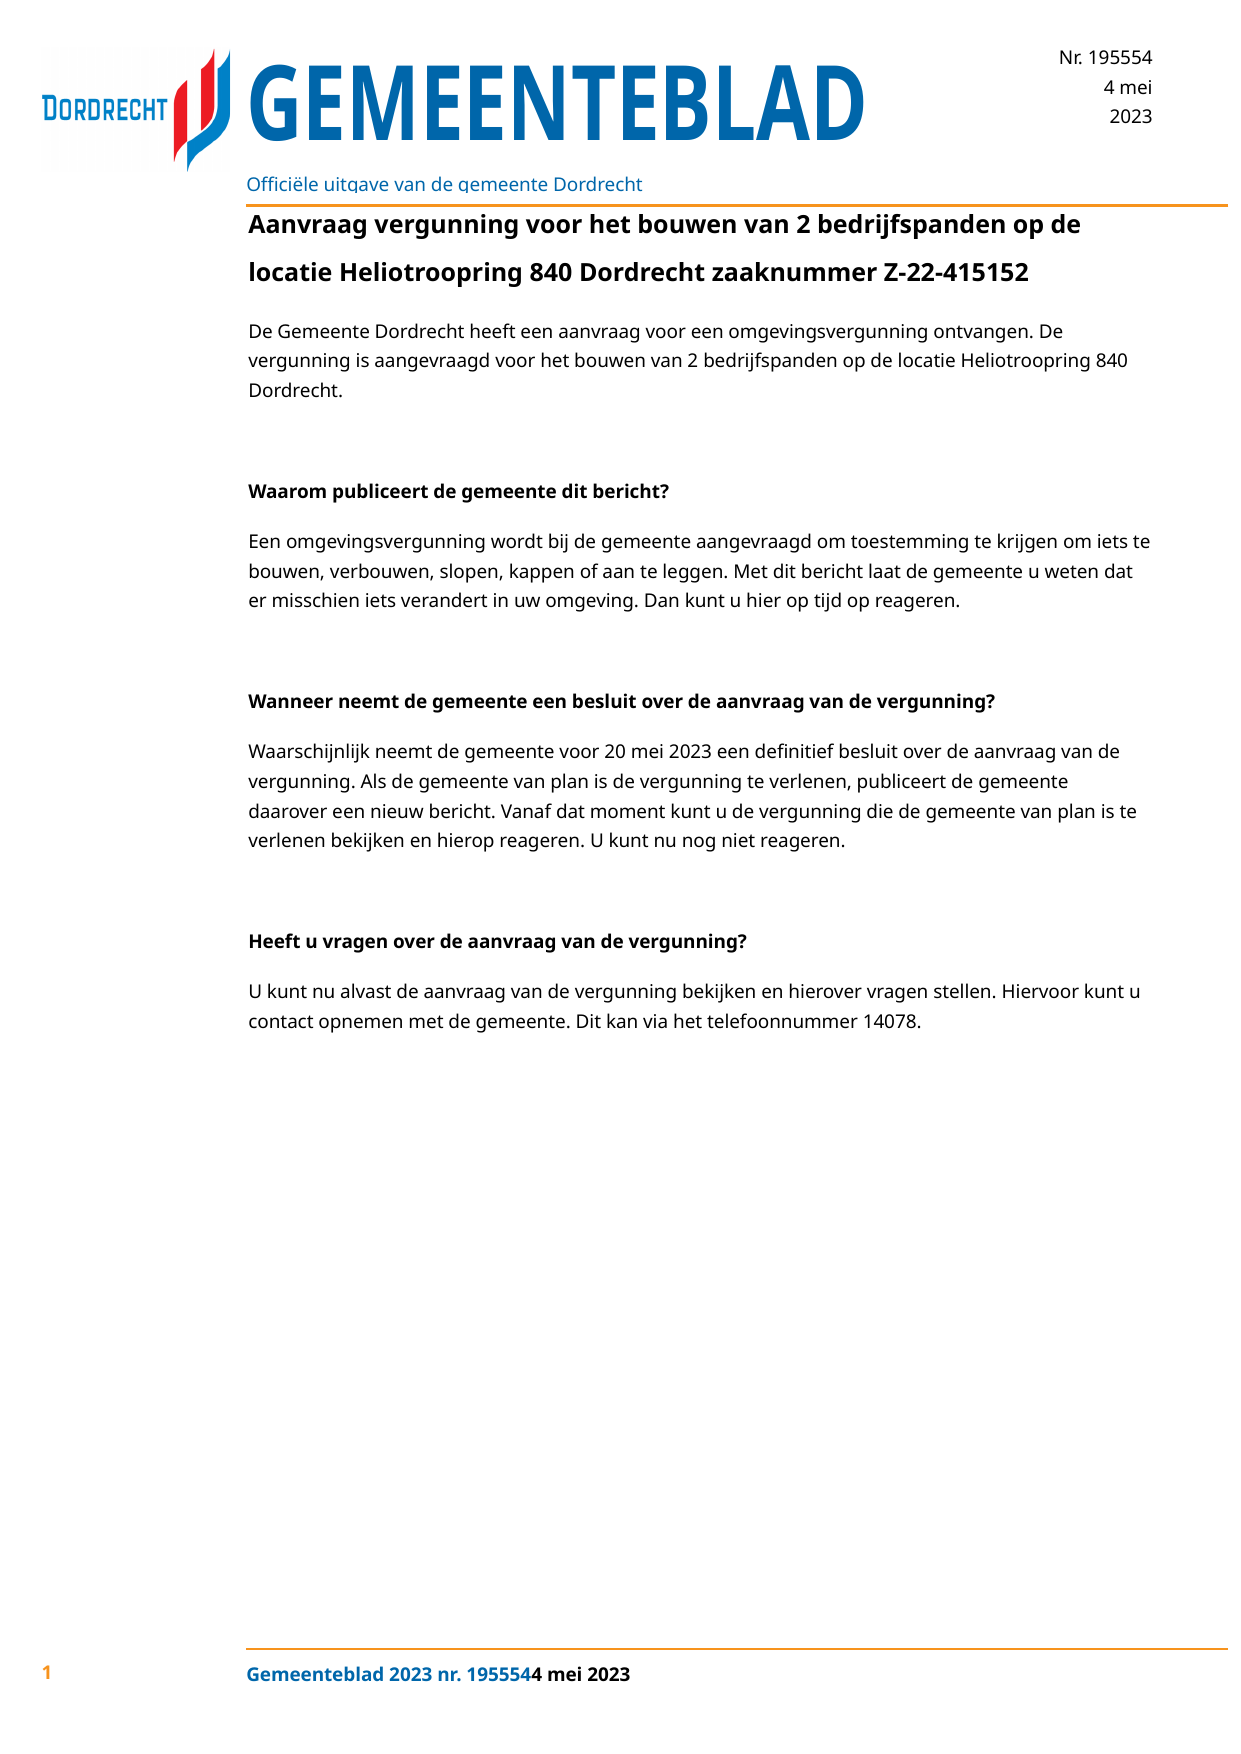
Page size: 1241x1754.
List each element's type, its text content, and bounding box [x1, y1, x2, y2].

text Heeft u vragen over de aanvraag van de vergunning? [248, 928, 1152, 954]
text Waarom publiceert de gemeente dit bericht? [248, 478, 1152, 504]
text Aanvraag vergunning voor het bouwen van 2 bedrijfspanden op de locatie Heliotroopring 840 Dordrecht zaaknummer Z-22-415152 [248, 207, 1152, 288]
text Een omgevingsvergunning wordt bij de gemeente aangevraagd om toestemming te krijgen om iets te bouwen, verbouwen, slopen, kappen of aan te leggen. Met dit bericht laat de gemeente u weten dat er misschien iets verandert in uw omgeving. Dan kunt u hier op tijd op reageren. [248, 528, 1152, 613]
picture [41, 47, 231, 172]
text U kunt nu alvast de aanvraag van de vergunning bekijken en hierover vragen stellen. Hiervoor kunt u contact opnemen met de gemeente. Dit kan via het telefoonnummer 14078. [248, 979, 1152, 1034]
text Waarschijnlijk neemt de gemeente voor 20 mei 2023 een definitief besluit over de aanvraag van de vergunning. Als de gemeente van plan is de vergunning te verlenen, publiceert de gemeente daarover een nieuw bericht. Vanaf dat moment kunt u de vergunning die de gemeente van plan is te verlenen bekijken en hierop reageren. U kunt nu nog niet reageren. [248, 739, 1152, 853]
text De Gemeente Dordrecht heeft een aanvraag voor een omgevingsvergunning ontvangen. De vergunning is aangevraagd voor het bouwen van 2 bedrijfspanden op de locatie Heliotroopring 840 Dordrecht. [248, 318, 1152, 403]
text Wanneer neemt de gemeente een besluit over de aanvraag van de vergunning? [248, 688, 1152, 714]
